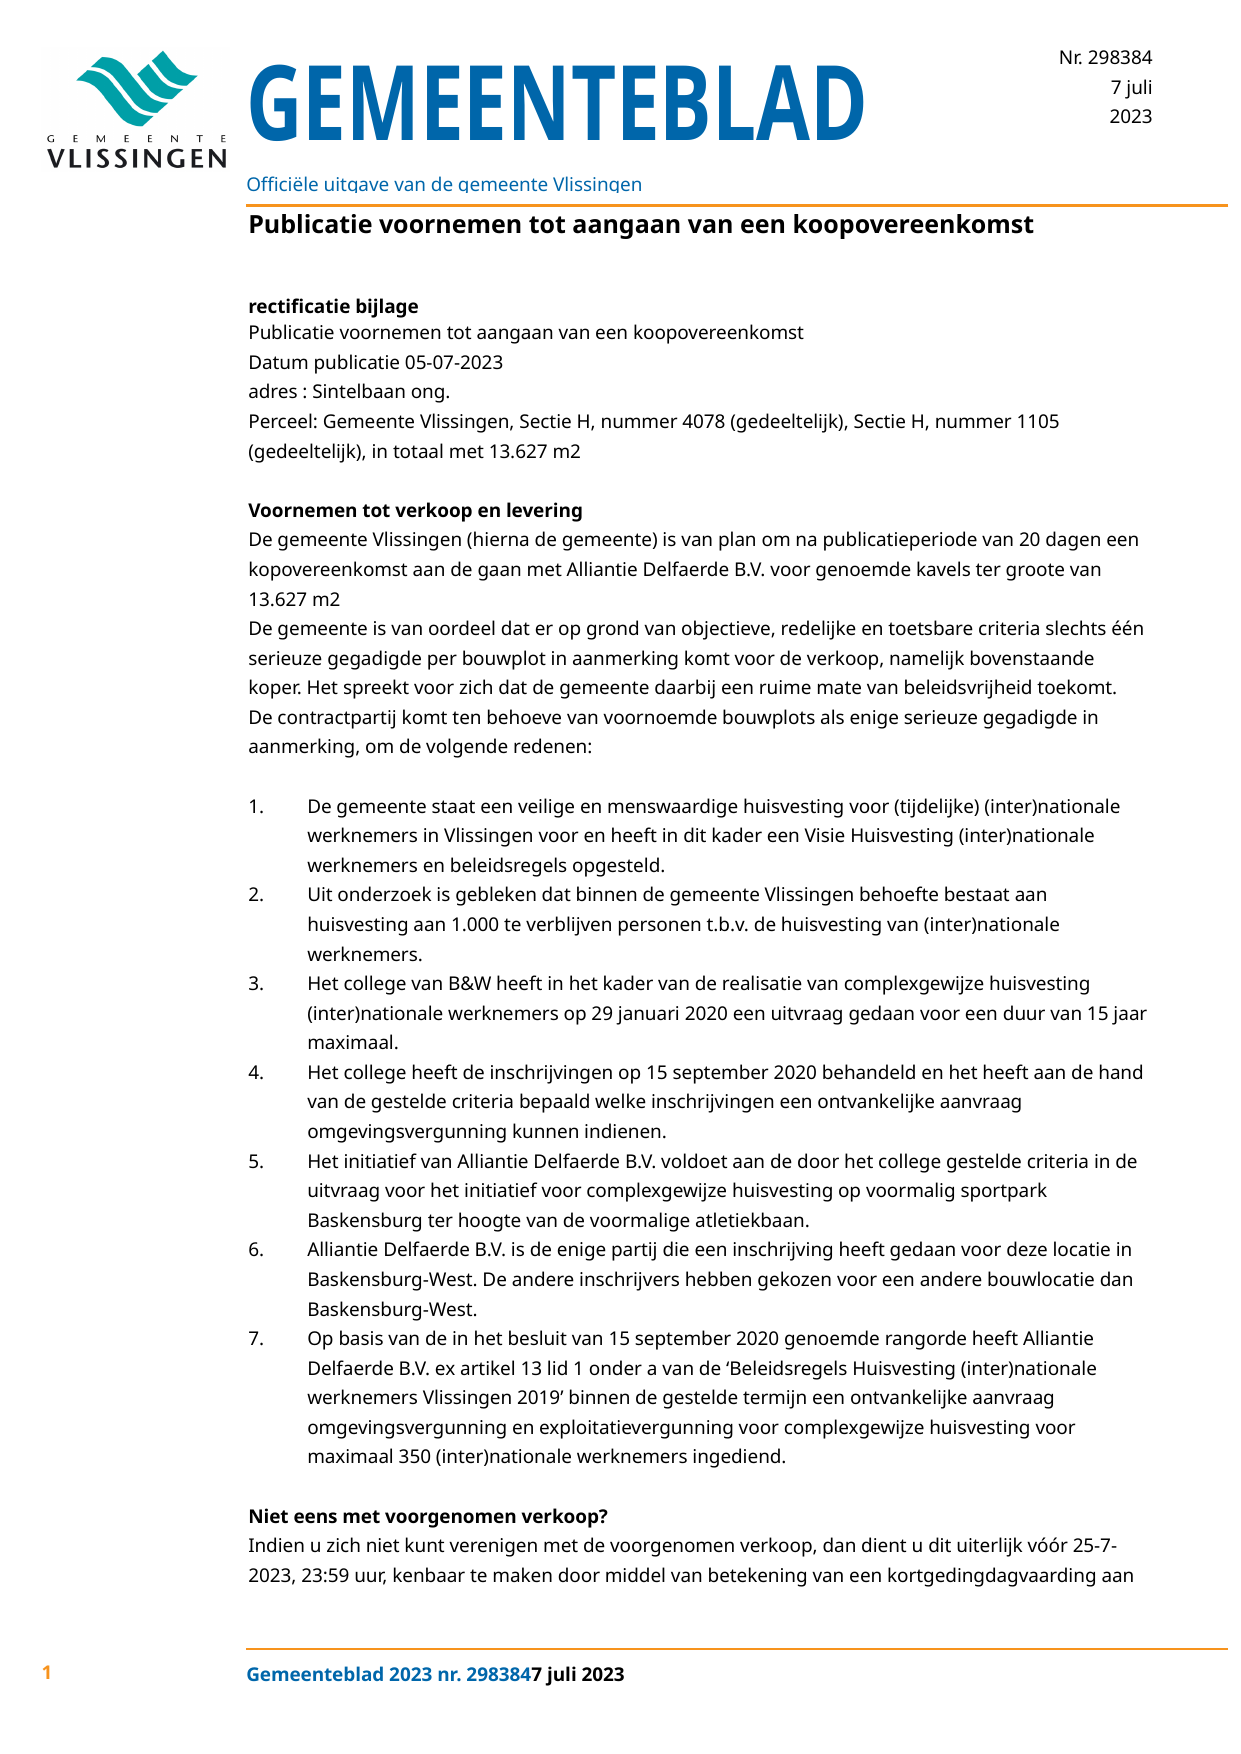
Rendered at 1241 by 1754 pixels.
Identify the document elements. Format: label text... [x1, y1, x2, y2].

list Het college van B&W heeft in het kader van de realisatie van complexgewijze huisvesting (inter)nationale werknemers op 29 januari 2020 een uitvraag gedaan voor een duur van 15 jaar maximaal. [248, 970, 1152, 1055]
text Voornemen tot verkoop en levering [248, 497, 1152, 523]
text Publicatie voornemen tot aangaan van een koopovereenkomst [248, 207, 1152, 241]
list De gemeente staat een veilige en menswaardige huisvesting voor (tijdelijke) (inter)nationale werknemers in Vlissingen voor en heeft in dit kader een Visie Huisvesting (inter)nationale werknemers en beleidsregels opgesteld. [248, 793, 1152, 878]
text De gemeente Vlissingen (hierna de gemeente) is van plan om na publicatieperiode van 20 dagen een kopovereenkomst aan de gaan met Alliantie Delfaerde B.V. voor genoemde kavels ter groote van 13.627 m2 [248, 527, 1152, 612]
text Perceel: Gemeente Vlissingen, Sectie H, nummer 4078 (gedeeltelijk), Sectie H, nummer 1105 (gedeeltelijk), in totaal met 13.627 m2 [248, 408, 1152, 464]
text adres : Sintelbaan ong. [248, 379, 1152, 404]
picture [41, 47, 231, 172]
text Publicatie voornemen tot aangaan van een koopovereenkomst [248, 319, 1152, 345]
list Het initiatief van Alliantie Delfaerde B.V. voldoet aan de door het college gestelde criteria in de uitvraag voor het initiatief voor complexgewijze huisvesting op voormalig sportpark Baskensburg ter hoogte van de voormalige atletiekbaan. [248, 1148, 1152, 1233]
list Op basis van de in het besluit van 15 september 2020 genoemde rangorde heeft Alliantie Delfaerde B.V. ex artikel 13 lid 1 onder a van de ‘Beleidsregels Huisvesting (inter)nationale werknemers Vlissingen 2019’ binnen de gestelde termijn een ontvankelijke aanvraag omgevingsvergunning en exploitatievergunning voor complexgewijze huisvesting voor maximaal 350 (inter)nationale werknemers ingediend. [248, 1325, 1152, 1469]
text De gemeente is van oordeel dat er op grond van objectieve, redelijke en toetsbare criteria slechts één serieuze gegadigde per bouwplot in aanmerking komt voor de verkoop, namelijk bovenstaande koper. Het spreekt voor zich dat de gemeente daarbij een ruime mate van beleidsvrijheid toekomt. [248, 615, 1152, 700]
text Indien u zich niet kunt verenigen met de voorgenomen verkoop, dan dient u dit uiterlijk vóór 25-7-2023, 23:59 uur, kenbaar te maken door middel van betekening van een kortgedingdagvaarding aan [248, 1532, 1152, 1588]
text Niet eens met voorgenomen verkoop? [248, 1503, 1152, 1529]
text Datum publicatie 05-07-2023 [248, 349, 1152, 375]
text De contractpartij komt ten behoeve van voornoemde bouwplots als enige serieuze gegadigde in aanmerking, om de volgende redenen: [248, 704, 1152, 759]
text rectificatie bijlage [248, 291, 1152, 319]
list Het college heeft de inschrijvingen op 15 september 2020 behandeld en het heeft aan de hand van de gestelde criteria bepaald welke inschrijvingen een ontvankelijke aanvraag omgevingsvergunning kunnen indienen. [248, 1059, 1152, 1144]
list Alliantie Delfaerde B.V. is de enige partij die een inschrijving heeft gedaan voor deze locatie in Baskensburg-West. De andere inschrijvers hebben gekozen voor een andere bouwlocatie dan Baskensburg-West. [248, 1237, 1152, 1322]
list Uit onderzoek is gebleken dat binnen de gemeente Vlissingen behoefte bestaat aan huisvesting aan 1.000 te verblijven personen t.b.v. de huisvesting van (inter)nationale werknemers. [248, 882, 1152, 967]
